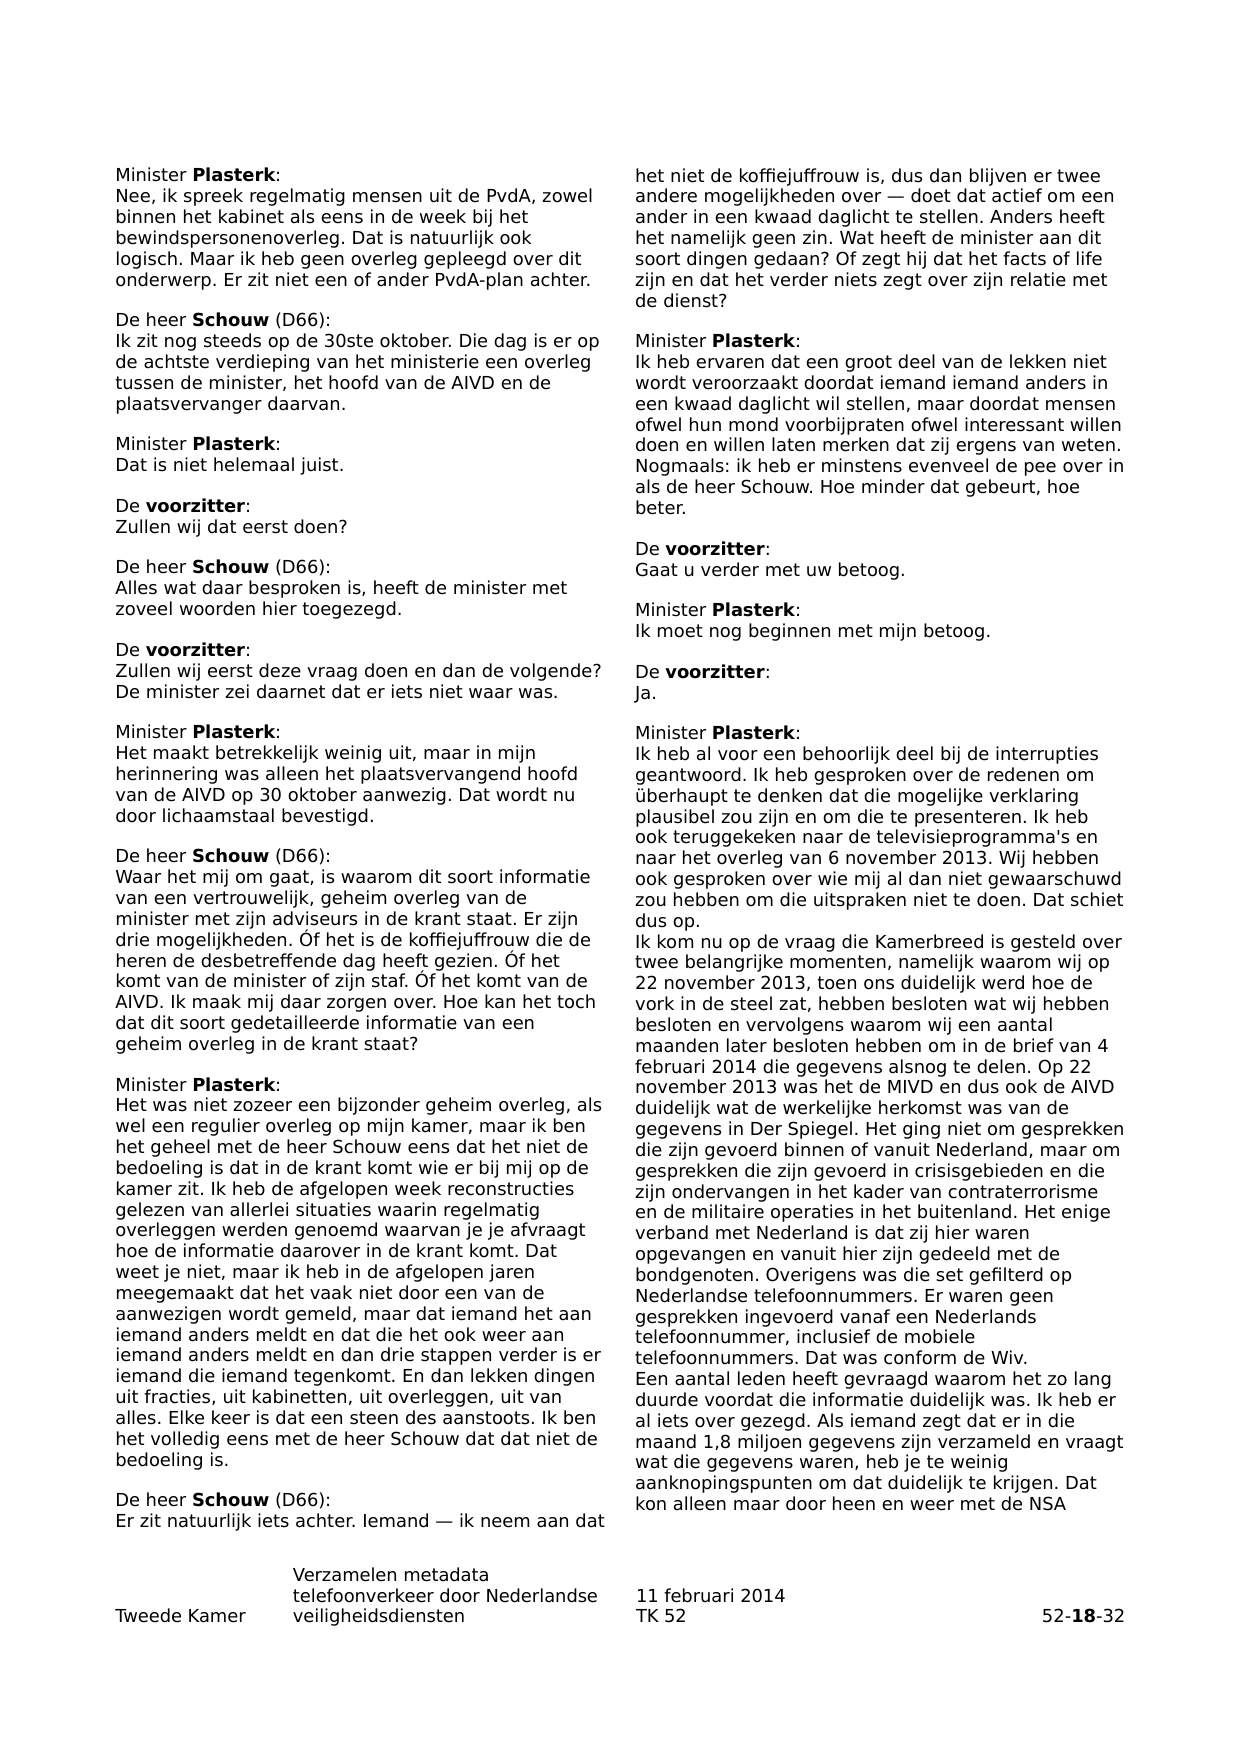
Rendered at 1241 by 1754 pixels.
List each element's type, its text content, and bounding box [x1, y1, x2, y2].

text Het was niet zozeer een bijzonder geheim overleg, als wel een regulier overleg op mijn kamer, maar ik ben het geheel met de heer Schouw eens dat het niet de bedoeling is dat in de krant komt wie er bij mij op de kamer zit. Ik heb de afgelopen week reconstructies gelezen van allerlei situaties waarin regelmatig overleggen werden genoemd waarvan je je afvraagt hoe de informatie daarover in de krant komt. Dat weet je niet, maar ik heb in de afgelopen jaren meegemaakt dat het vaak niet door een van de aanwezigen wordt gemeld, maar dat iemand het aan iemand anders meldt en dat die het ook weer aan iemand anders meldt en dan drie stappen verder is er iemand die iemand tegenkomt. En dan lekken dingen uit fracties, uit kabinetten, uit overleggen, uit van alles. Elke keer is dat een steen des aanstoots. Ik ben het volledig eens met de heer Schouw dat dat niet de bedoeling is. [115, 1095, 605, 1470]
text Gaat u verder met uw betoog. [635, 559, 1125, 580]
text Waar het mij om gaat, is waarom dit soort informatie van een vertrouwelijk, geheim overleg van de minister met zijn adviseurs in de krant staat. Er zijn drie mogelijkheden. Óf het is de koffiejuffrouw die de heren de desbetreffende dag heeft gezien. Óf het komt van de minister of zijn staf. Óf het komt van de AIVD. Ik maak mij daar zorgen over. Hoe kan het toch dat dit soort gedetailleerde informatie van een geheim overleg in de krant staat? [115, 867, 605, 1054]
text De heer Schouw (D66): [115, 1490, 605, 1511]
text het niet de koffiejuffrouw is, dus dan blijven er twee andere mogelijkheden over — doet dat actief om een ander in een kwaad daglicht te stellen. Anders heeft het namelijk geen zin. Wat heeft de minister aan dit soort dingen gedaan? Of zegt hij dat het facts of life zijn en dat het verder niets zegt over zijn relatie met de dienst? [635, 165, 1125, 311]
text Ik heb al voor een behoorlijk deel bij de interrupties geantwoord. Ik heb gesproken over de redenen om überhaupt te denken dat die mogelijke verklaring plausibel zou zijn en om die te presenteren. Ik heb ook teruggekeken naar de televisieprogramma's en naar het overleg van 6 november 2013. Wij hebben ook gesproken over wie mij al dan niet gewaarschuwd zou hebben om die uitspraken niet te doen. Dat schiet dus op. [635, 744, 1125, 931]
text Minister Plasterk: [635, 723, 1125, 744]
text Zullen wij eerst deze vraag doen en dan de volgende? De minister zei daarnet dat er iets niet waar was. [115, 661, 605, 702]
text Ja. [635, 682, 1125, 703]
text Ik heb ervaren dat een groot deel van de lekken niet wordt veroorzaakt doordat iemand iemand anders in een kwaad daglicht wil stellen, maar doordat mensen ofwel hun mond voorbijpraten ofwel interessant willen doen en willen laten merken dat zij ergens van weten. Nogmaals: ik heb er minstens evenveel de pee over in als de heer Schouw. Hoe minder dat gebeurt, hoe beter. [635, 352, 1125, 518]
text Minister Plasterk: [115, 722, 605, 743]
text Nee, ik spreek regelmatig mensen uit de PvdA, zowel binnen het kabinet als eens in de week bij het bewindspersonenoverleg. Dat is natuurlijk ook logisch. Maar ik heb geen overleg gepleegd over dit onderwerp. Er zit niet een of ander PvdA-plan achter. [115, 186, 605, 290]
text Het maakt betrekkelijk weinig uit, maar in mijn herinnering was alleen het plaatsvervangend hoofd van de AIVD op 30 oktober aanwezig. Dat wordt nu door lichaamstaal bevestigd. [115, 743, 605, 826]
text Minister Plasterk: [635, 331, 1125, 352]
text Ik zit nog steeds op de 30ste oktober. Die dag is er op de achtste verdieping van het ministerie een overleg tussen de minister, het hoofd van de AIVD en de plaatsvervanger daarvan. [115, 331, 605, 414]
text De heer Schouw (D66): [115, 846, 605, 867]
text Dat is niet helemaal juist. [115, 455, 605, 476]
text De voorzitter: [635, 538, 1125, 559]
text De heer Schouw (D66): [115, 557, 605, 578]
text Minister Plasterk: [115, 1074, 605, 1095]
text Minister Plasterk: [635, 600, 1125, 621]
text Ik moet nog beginnen met mijn betoog. [635, 621, 1125, 642]
text Ik kom nu op de vraag die Kamerbreed is gesteld over twee belangrijke momenten, namelijk waarom wij op 22 november 2013, toen ons duidelijk werd hoe de vork in de steel zat, hebben besloten wat wij hebben besloten en vervolgens waarom wij een aantal maanden later besloten hebben om in de brief van 4 februari 2014 die gegevens alsnog te delen. Op 22 november 2013 was het de MIVD en dus ook de AIVD duidelijk wat de werkelijke herkomst was van de gegevens in Der Spiegel. Het ging niet om gesprekken die zijn gevoerd binnen of vanuit Nederland, maar om gesprekken die zijn gevoerd in crisisgebieden en die zijn ondervangen in het kader van contraterrorisme en de militaire operaties in het buitenland. Het enige verband met Nederland is dat zij hier waren opgevangen en vanuit hier zijn gedeeld met de bondgenoten. Overigens was die set gefilterd op Nederlandse telefoonnummers. Er waren geen gesprekken ingevoerd vanaf een Nederlands telefoonnummer, inclusief de mobiele telefoonnummers. Dat was conform de Wiv. [635, 931, 1125, 1369]
text De heer Schouw (D66): [115, 310, 605, 331]
text Er zit natuurlijk iets achter. Iemand — ik neem aan dat [115, 1511, 605, 1532]
text De voorzitter: [635, 662, 1125, 682]
text Een aantal leden heeft gevraagd waarom het zo lang duurde voordat die informatie duidelijk was. Ik heb er al iets over gezegd. Als iemand zegt dat er in die maand 1,8 miljoen gegevens zijn verzameld en vraagt wat die gegevens waren, heb je te weinig aanknopingspunten om dat duidelijk te krijgen. Dat kon alleen maar door heen en weer met de NSA [635, 1369, 1125, 1515]
text Minister Plasterk: [115, 165, 605, 186]
text Minister Plasterk: [115, 434, 605, 455]
text Zullen wij dat eerst doen? [115, 517, 605, 537]
text De voorzitter: [115, 640, 605, 661]
text De voorzitter: [115, 496, 605, 517]
text Alles wat daar besproken is, heeft de minister met zoveel woorden hier toegezegd. [115, 578, 605, 620]
